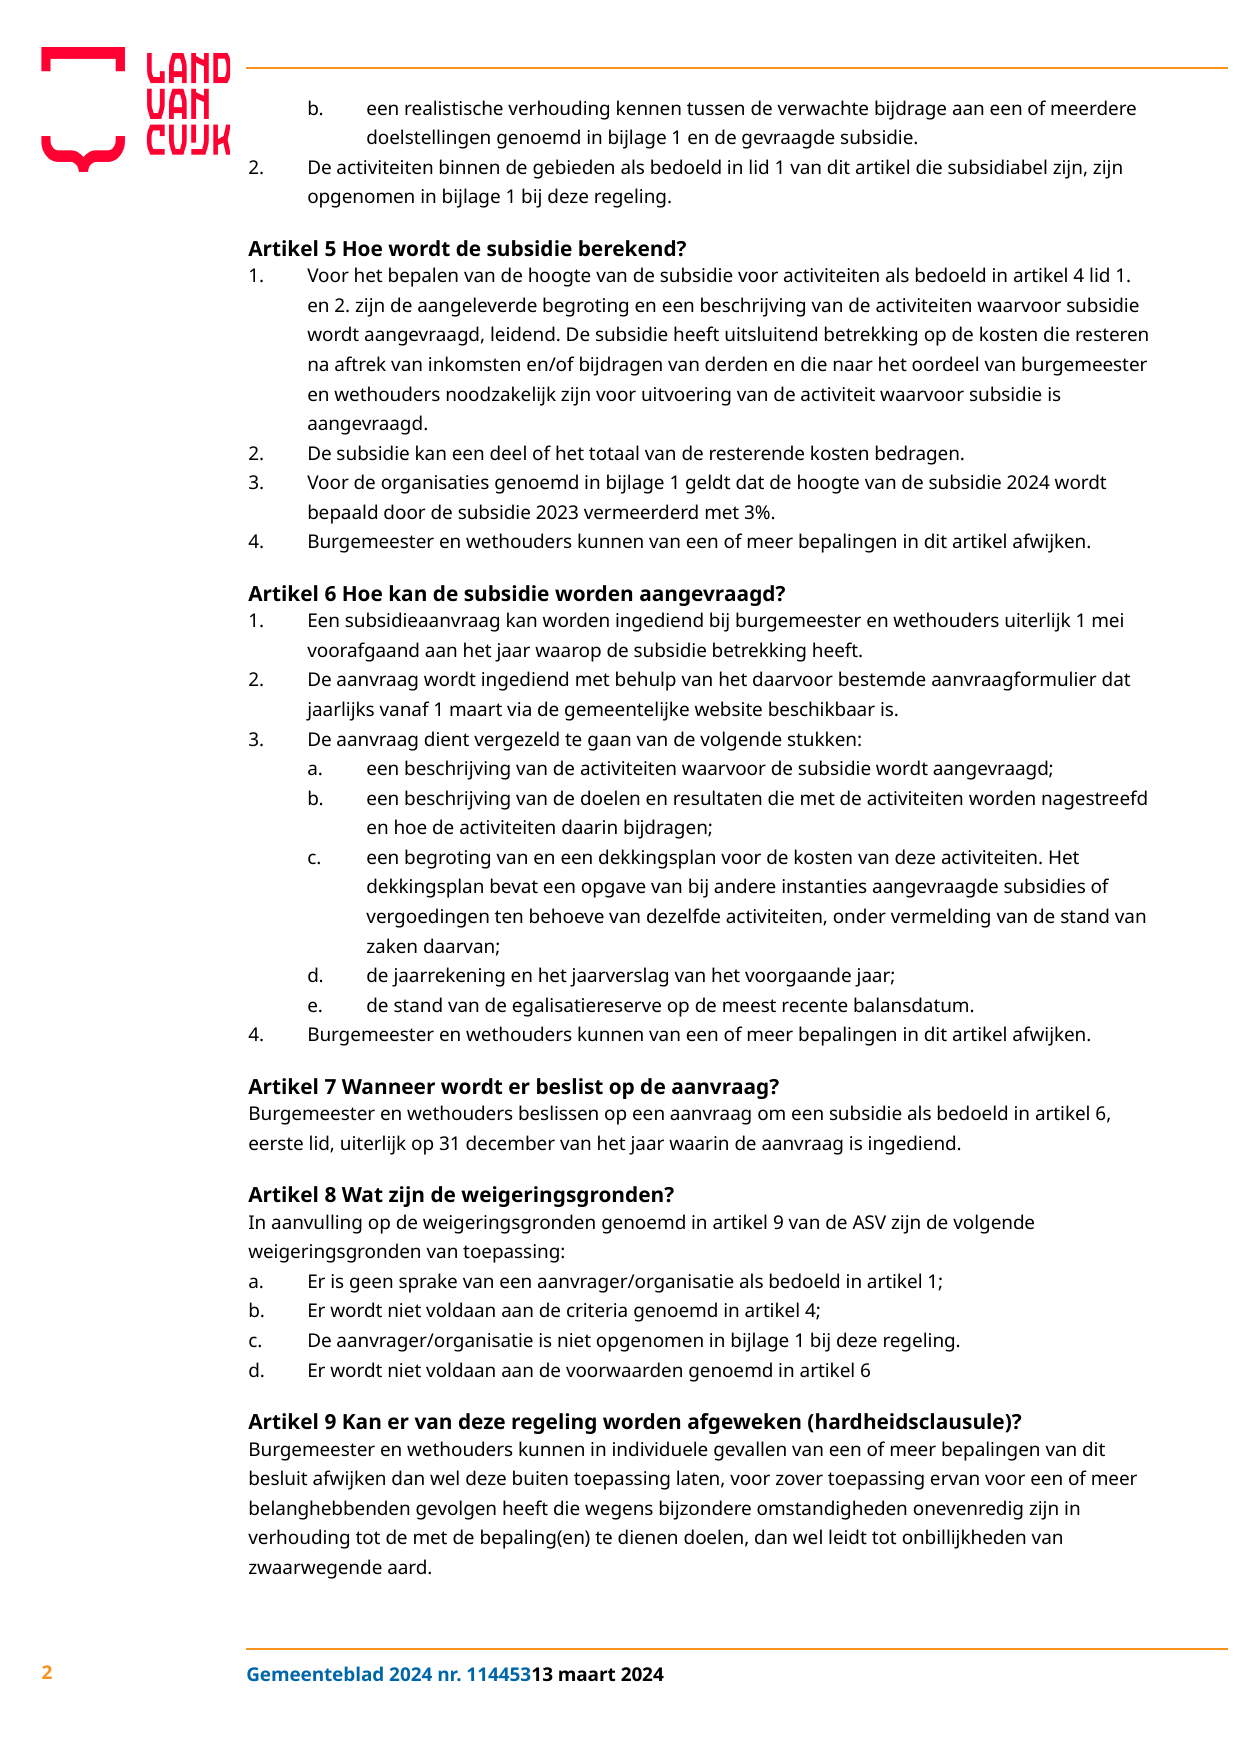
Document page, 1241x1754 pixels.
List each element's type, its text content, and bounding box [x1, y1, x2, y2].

text Artikel 9 Kan er van deze regeling worden afgeweken (hardheidsclausule)? [248, 1407, 1152, 1436]
text Burgemeester en wethouders beslissen op een aanvraag om een subsidie als bedoeld in artikel 6, eerste lid, uiterlijk op 31 december van het jaar waarin de aanvraag is ingediend. [248, 1101, 1152, 1156]
list Er is geen sprake van een aanvrager/organisatie als bedoeld in artikel 1; [248, 1268, 1152, 1294]
text Artikel 7 Wanneer wordt er beslist op de aanvraag? [248, 1072, 1152, 1101]
list de jaarrekening en het jaarverslag van het voorgaande jaar; [307, 962, 1152, 988]
text Burgemeester en wethouders kunnen in individuele gevallen van een of meer bepalingen van dit besluit afwijken dan wel deze buiten toepassing laten, voor zover toepassing ervan voor een of meer belanghebbenden gevolgen heeft die wegens bijzondere omstandigheden onevenredig zijn in verhouding tot de met de bepaling(en) te dienen doelen, dan wel leidt tot onbillijkheden van zwaarwegende aard. [248, 1436, 1152, 1580]
list De aanvrager/organisatie is niet opgenomen in bijlage 1 bij deze regeling. [248, 1327, 1152, 1353]
list De aanvraag wordt ingediend met behulp van het daarvoor bestemde aanvraagformulier dat jaarlijks vanaf 1 maart via de gemeentelijke website beschikbaar is. [248, 667, 1152, 722]
list Voor de organisaties genoemd in bijlage 1 geldt dat de hoogte van de subsidie 2024 wordt bepaald door de subsidie 2023 vermeerderd met 3%. [248, 469, 1152, 525]
list een beschrijving van de doelen en resultaten die met de activiteiten worden nagestreefd en hoe de activiteiten daarin bijdragen; [307, 785, 1152, 840]
list een beschrijving van de activiteiten waarvoor de subsidie wordt aangevraagd; [307, 755, 1152, 781]
list Voor het bepalen van de hoogte van de subsidie voor activiteiten als bedoeld in artikel 4 lid 1. en 2. zijn de aangeleverde begroting en een beschrijving van de activiteiten waarvoor subsidie wordt aangevraagd, leidend. De subsidie heeft uitsluitend betrekking op de kosten die resteren na aftrek van inkomsten en/of bijdragen van derden en die naar het oordeel van burgemeester en wethouders noodzakelijk zijn voor uitvoering van de activiteit waarvoor subsidie is aangevraagd. [248, 262, 1152, 436]
text Artikel 5 Hoe wordt de subsidie berekend? [248, 234, 1152, 262]
list De activiteiten binnen de gebieden als bedoeld in lid 1 van dit artikel die subsidiabel zijn, zijn opgenomen in bijlage 1 bij deze regeling. [248, 154, 1152, 209]
list De subsidie kan een deel of het totaal van de resterende kosten bedragen. [248, 440, 1152, 466]
list een realistische verhouding kennen tussen de verwachte bijdrage aan een of meerdere doelstellingen genoemd in bijlage 1 en de gevraagde subsidie. [307, 95, 1152, 150]
list Burgemeester en wethouders kunnen van een of meer bepalingen in dit artikel afwijken. [248, 1022, 1152, 1047]
list Er wordt niet voldaan aan de voorwaarden genoemd in artikel 6 [248, 1357, 1152, 1383]
list De aanvraag dient vergezeld te gaan van de volgende stukken: [248, 726, 1152, 752]
text Artikel 8 Wat zijn de weigeringsgronden? [248, 1181, 1152, 1209]
text In aanvulling op de weigeringsgronden genoemd in artikel 9 van de ASV zijn de volgende weigeringsgronden van toepassing: [248, 1209, 1152, 1264]
list Er wordt niet voldaan aan de criteria genoemd in artikel 4; [248, 1298, 1152, 1323]
text Artikel 6 Hoe kan de subsidie worden aangevraagd? [248, 579, 1152, 607]
list een begroting van en een dekkingsplan voor de kosten van deze activiteiten. Het dekkingsplan bevat een opgave van bij andere instanties aangevraagde subsidies of vergoedingen ten behoeve van dezelfde activiteiten, onder vermelding van de stand van zaken daarvan; [307, 844, 1152, 959]
picture [41, 47, 231, 172]
list de stand van de egalisatiereserve op de meest recente balansdatum. [307, 992, 1152, 1018]
list Een subsidieaanvraag kan worden ingediend bij burgemeester en wethouders uiterlijk 1 mei voorafgaand aan het jaar waarop de subsidie betrekking heeft. [248, 607, 1152, 663]
list Burgemeester en wethouders kunnen van een of meer bepalingen in dit artikel afwijken. [248, 529, 1152, 554]
